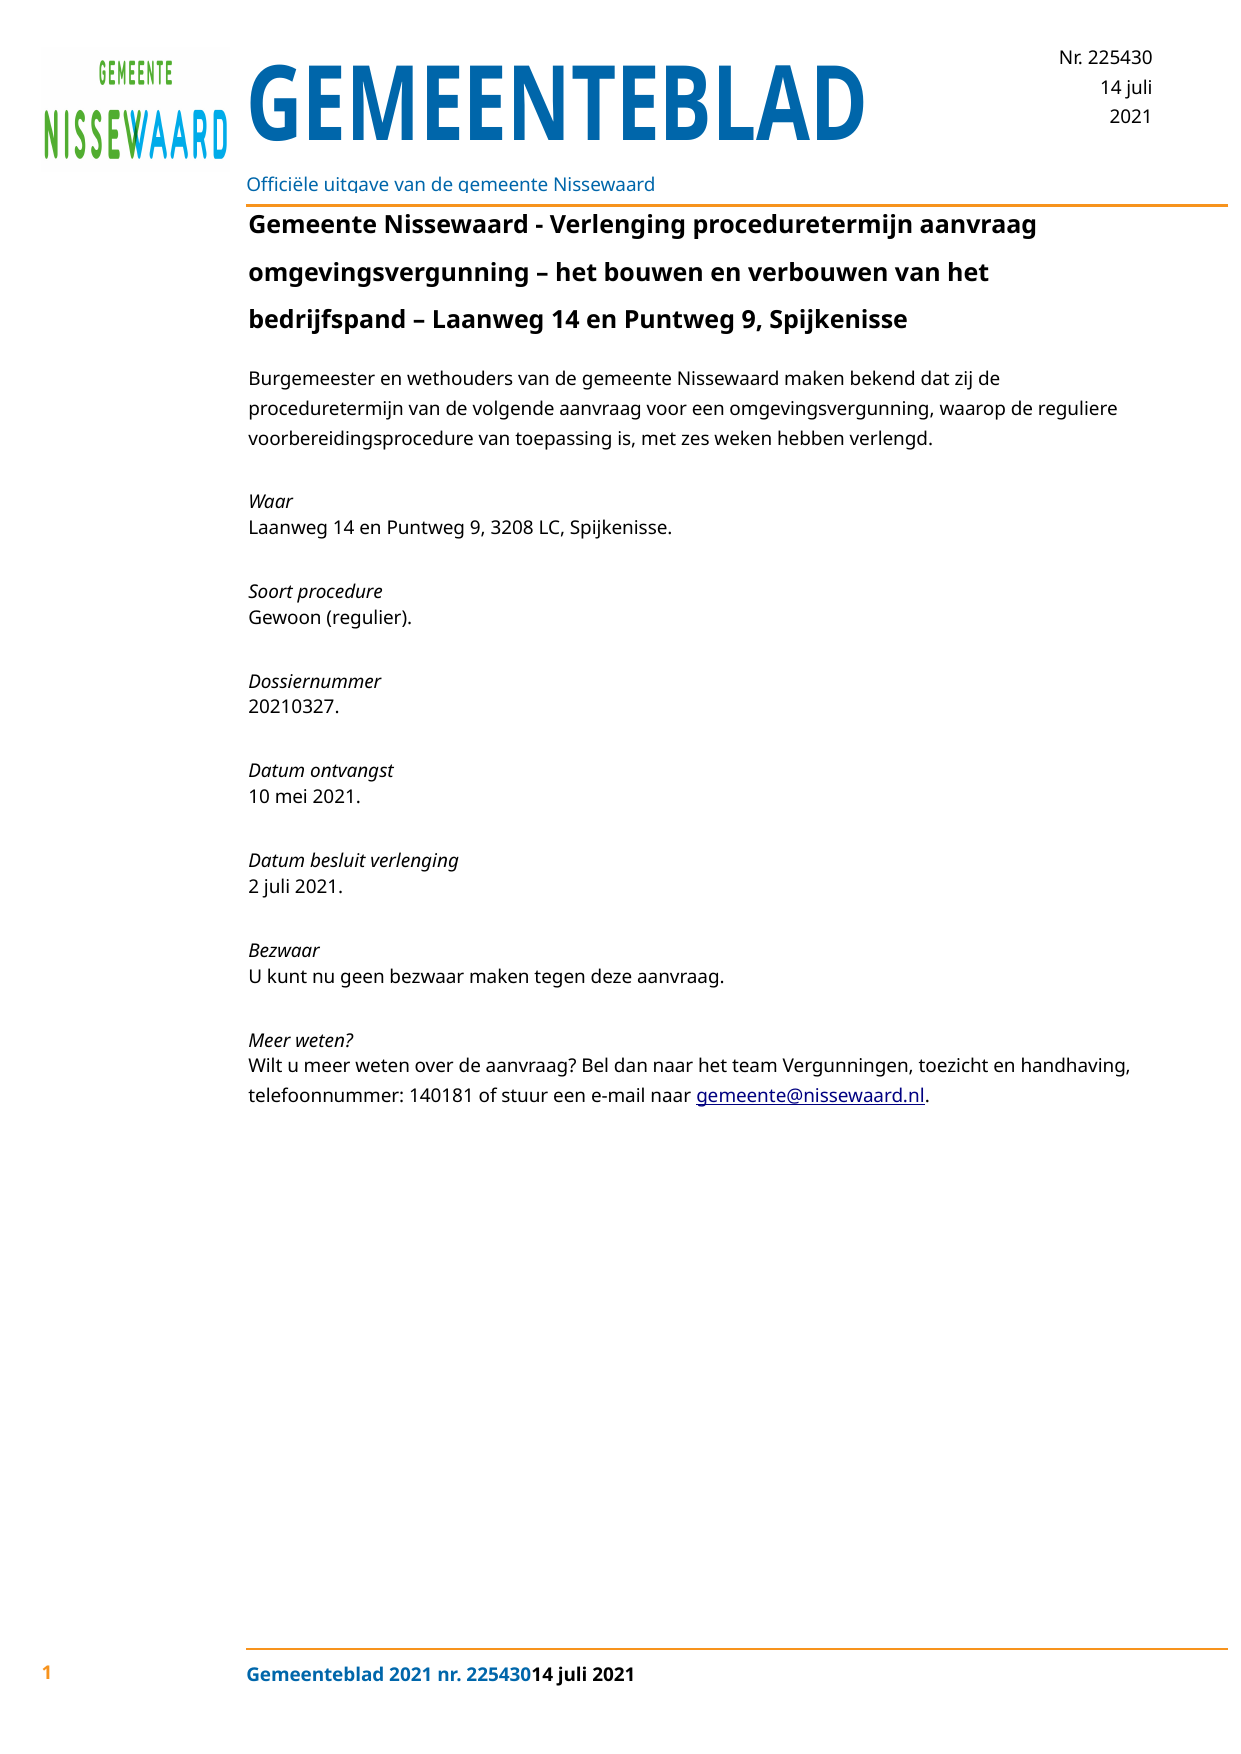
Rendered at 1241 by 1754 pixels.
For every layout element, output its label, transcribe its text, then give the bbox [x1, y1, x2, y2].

picture [41, 47, 231, 172]
text Datum besluit verlenging [248, 847, 1152, 873]
text Burgemeester en wethouders van de gemeente Nissewaard maken bekend dat zij de proceduretermijn van de volgende aanvraag voor een omgevingsvergunning, waarop de reguliere voorbereidingsprocedure van toepassing is, met zes weken hebben verlengd. [248, 366, 1152, 450]
text U kunt nu geen bezwaar maken tegen deze aanvraag. [248, 963, 1152, 988]
text 10 mei 2021. [248, 783, 1152, 809]
text Bezwaar [248, 937, 1152, 963]
text Waar [248, 489, 1152, 514]
text Meer weten? [248, 1027, 1152, 1052]
text 20210327. [248, 694, 1152, 719]
text Wilt u meer weten over de aanvraag? Bel dan naar het team Vergunningen, toezicht en handhaving, telefoonnummer: 140181 of stuur een e-mail naar gemeente@nissewaard.nl. [248, 1052, 1152, 1108]
text 2 juli 2021. [248, 873, 1152, 899]
text Gemeente Nissewaard - Verlenging proceduretermijn aanvraag omgevingsvergunning – het bouwen en verbouwen van het bedrijfspand – Laanweg 14 en Puntweg 9, Spijkenisse [248, 207, 1152, 336]
text Datum ontvangst [248, 758, 1152, 783]
text Laanweg 14 en Puntweg 9, 3208 LC, Spijkenisse. [248, 514, 1152, 540]
text Dossiernummer [248, 668, 1152, 694]
text Soort procedure [248, 578, 1152, 604]
text Gewoon (regulier). [248, 604, 1152, 630]
